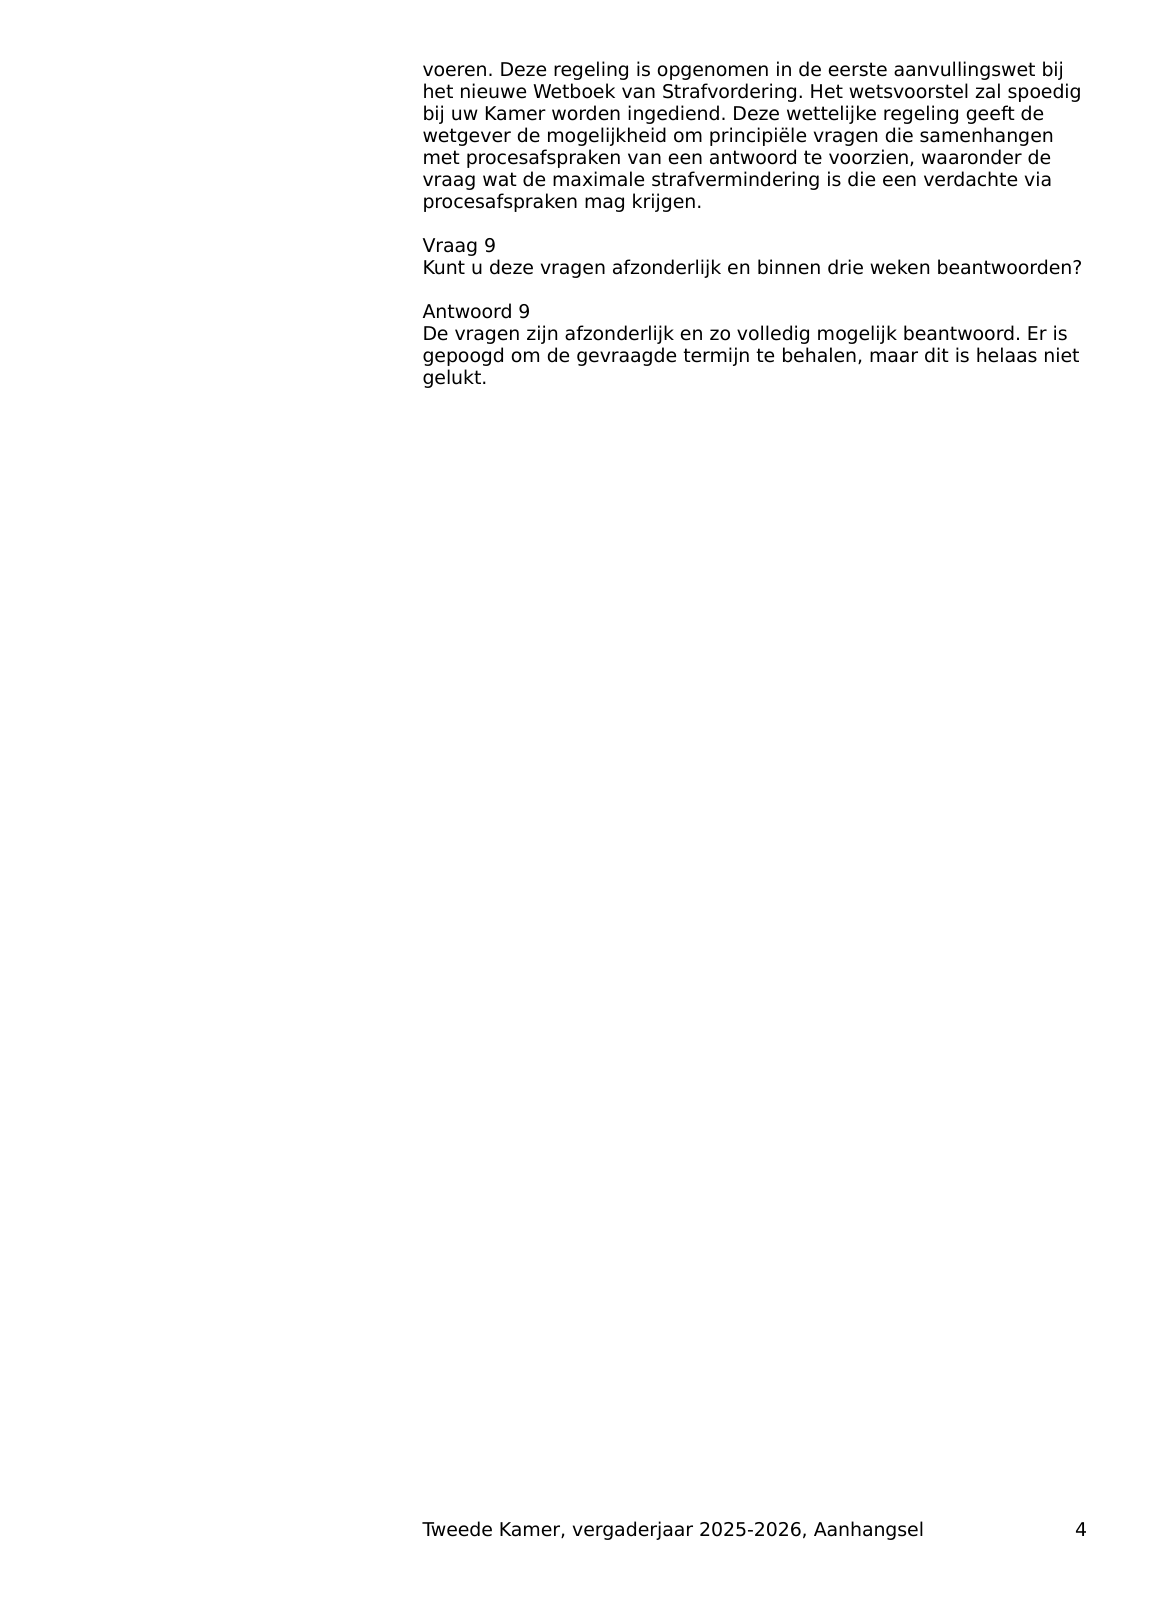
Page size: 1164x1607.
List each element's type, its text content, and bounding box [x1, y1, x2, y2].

text Kunt u deze vragen afzonderlijk en binnen drie weken beantwoorden? [422, 257, 1087, 279]
text Antwoord 9 [422, 301, 1087, 323]
text voeren. Deze regeling is opgenomen in de eerste aanvullingswet bij het nieuwe Wetboek van Strafvordering. Het wetsvoorstel zal spoedig bij uw Kamer worden ingediend. Deze wettelijke regeling geeft de wetgever de mogelijkheid om principiële vragen die samenhangen met procesafspraken van een antwoord te voorzien, waaronder de vraag wat de maximale strafvermindering is die een verdachte via procesafspraken mag krijgen. [422, 59, 1087, 213]
text De vragen zijn afzonderlijk en zo volledig mogelijk beantwoord. Er is gepoogd om de gevraagde termijn te behalen, maar dit is helaas niet gelukt. [422, 323, 1087, 389]
text Vraag 9 [422, 235, 1087, 257]
